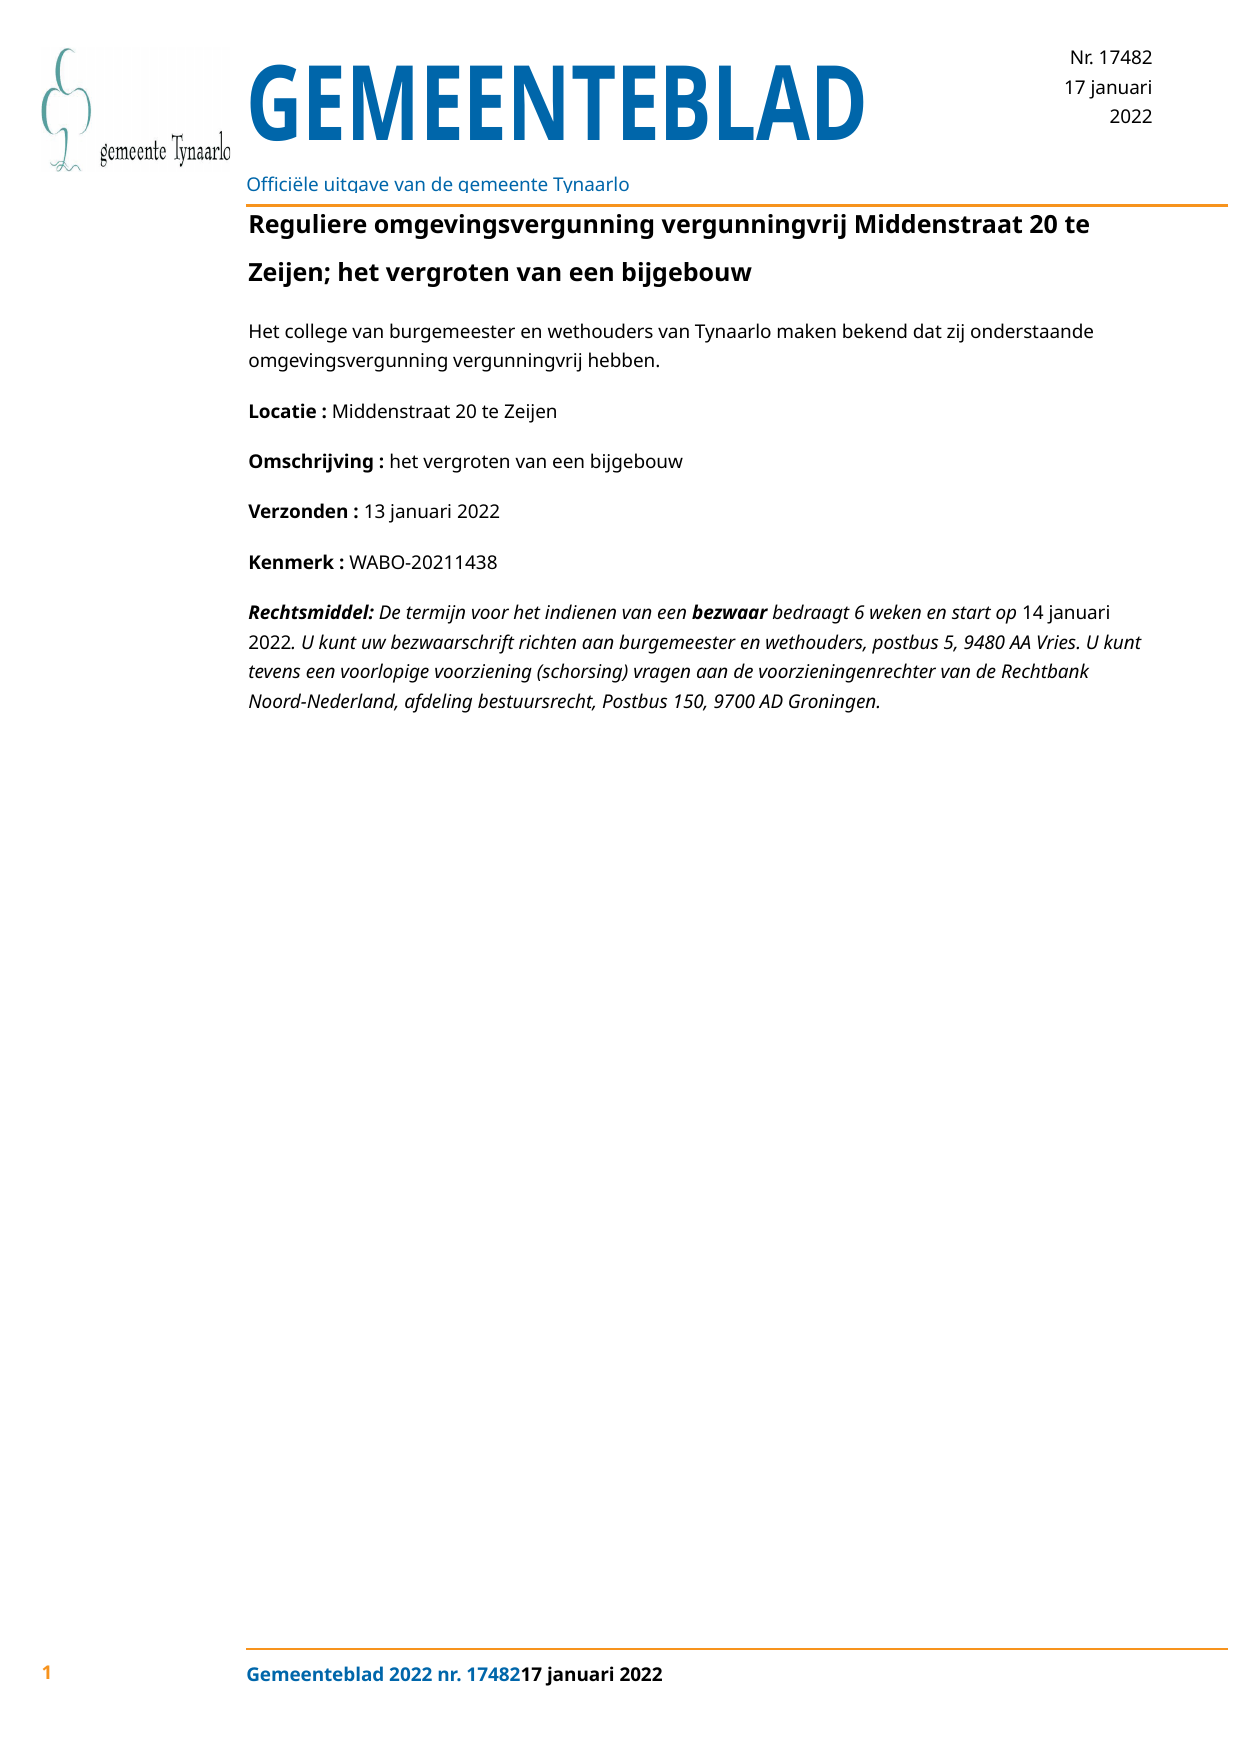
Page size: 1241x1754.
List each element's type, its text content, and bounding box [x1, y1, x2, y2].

text Het college van burgemeester en wethouders van Tynaarlo maken bekend dat zij onderstaande omgevingsvergunning vergunningvrij hebben. [248, 318, 1152, 373]
text Omschrijving : het vergroten van een bijgebouw [248, 448, 1152, 474]
text Kenmerk : WABO-20211438 [248, 549, 1152, 575]
text Locatie : Middenstraat 20 te Zeijen [248, 398, 1152, 424]
text Rechtsmiddel: De termijn voor het indienen van een bezwaar bedraagt 6 weken en start op 14 januari 2022. U kunt uw bezwaarschrift richten aan burgemeester en wethouders, postbus 5, 9480 AA Vries. U kunt tevens een voorlopige voorziening (schorsing) vragen aan de voorzieningenrechter van de Rechtbank Noord-Nederland, afdeling bestuursrecht, Postbus 150, 9700 AD Groningen. [248, 599, 1152, 714]
text Verzonden : 13 januari 2022 [248, 499, 1152, 524]
picture [41, 47, 231, 172]
text Reguliere omgevingsvergunning vergunningvrij Middenstraat 20 te Zeijen; het vergroten van een bijgebouw [248, 207, 1152, 288]
